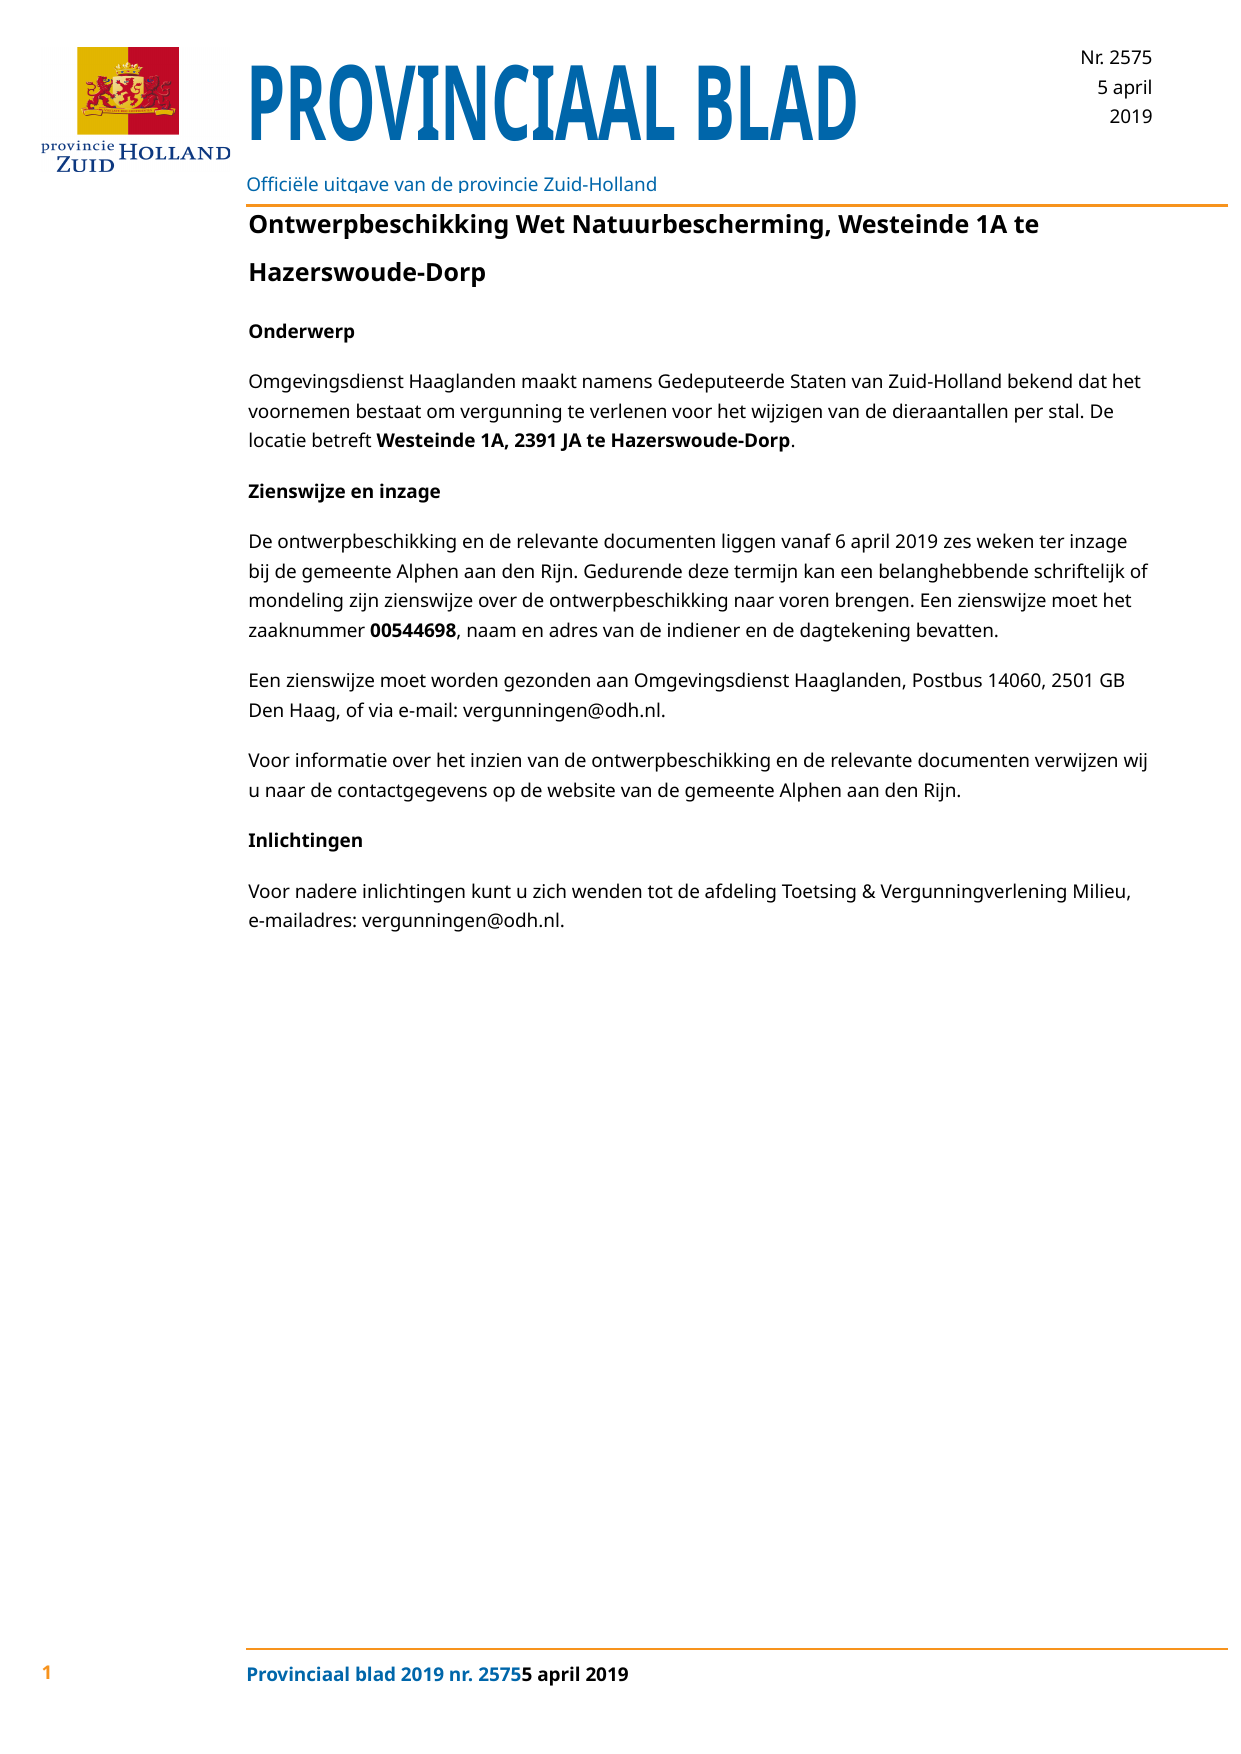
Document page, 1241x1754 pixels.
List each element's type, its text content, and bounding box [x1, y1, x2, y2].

picture [41, 47, 231, 172]
text Zienswijze en inzage [248, 478, 1152, 504]
text Onderwerp [248, 318, 1152, 344]
text Voor informatie over het inzien van de ontwerpbeschikking en de relevante documenten verwijzen wij u naar de contactgegevens op de website van de gemeente Alphen aan den Rijn. [248, 747, 1152, 803]
text De ontwerpbeschikking en de relevante documenten liggen vanaf 6 april 2019 zes weken ter inzage bij de gemeente Alphen aan den Rijn. Gedurende deze termijn kan een belanghebbende schriftelijk of mondeling zijn zienswijze over de ontwerpbeschikking naar voren brengen. Een zienswijze moet het zaaknummer 00544698, naam en adres van de indiener en de dagtekening bevatten. [248, 528, 1152, 643]
text Een zienswijze moet worden gezonden aan Omgevingsdienst Haaglanden, Postbus 14060, 2501 GB Den Haag, of via e-mail: vergunningen@odh.nl. [248, 667, 1152, 723]
text Voor nadere inlichtingen kunt u zich wenden tot de afdeling Toetsing & Vergunningverlening Milieu, e-mailadres: vergunningen@odh.nl. [248, 878, 1152, 933]
text Inlichtingen [248, 827, 1152, 853]
text Ontwerpbeschikking Wet Natuurbescherming, Westeinde 1A te Hazerswoude-Dorp [248, 207, 1152, 288]
text Omgevingsdienst Haaglanden maakt namens Gedeputeerde Staten van Zuid-Holland bekend dat het voornemen bestaat om vergunning te verlenen voor het wijzigen van de dieraantallen per stal. De locatie betreft Westeinde 1A, 2391 JA te Hazerswoude-Dorp. [248, 368, 1152, 453]
